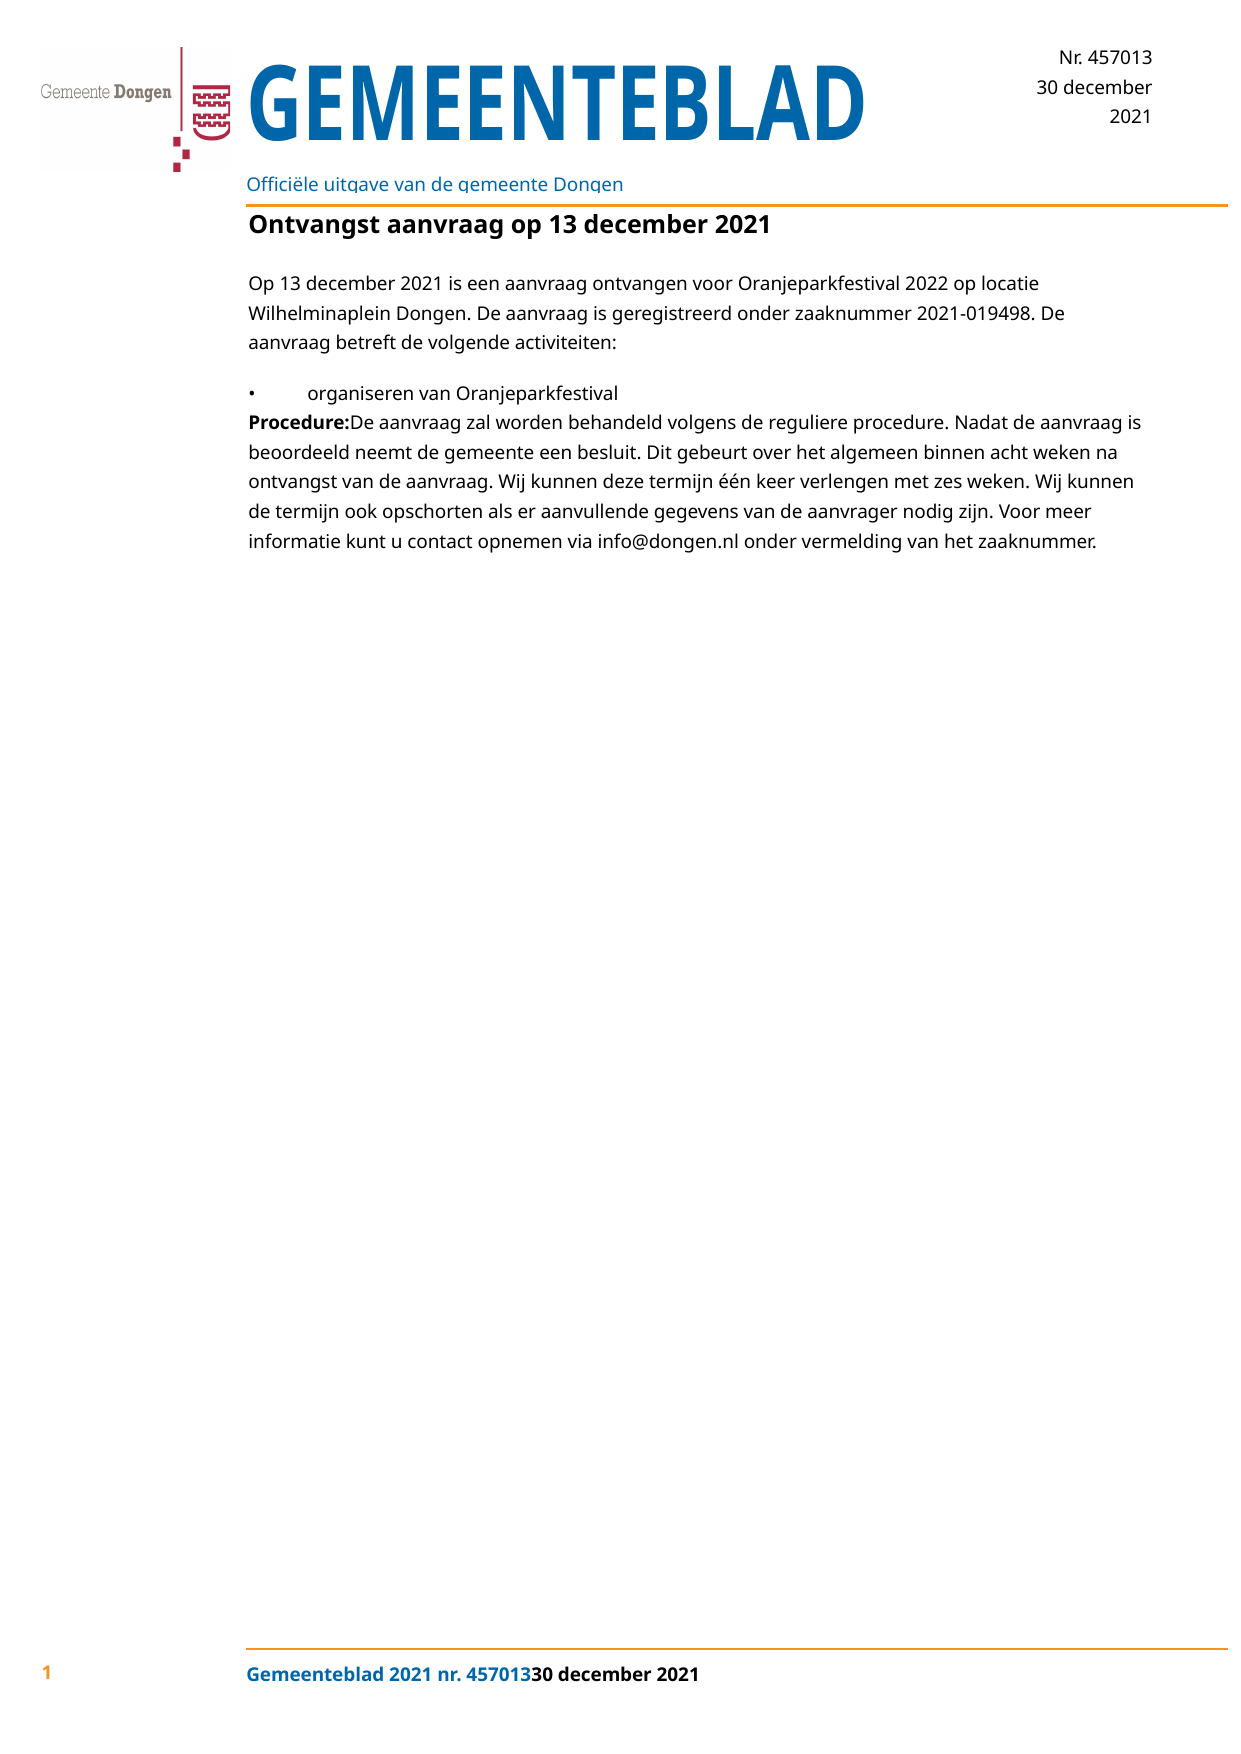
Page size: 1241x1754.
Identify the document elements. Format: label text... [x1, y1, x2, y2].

list organiseren van Oranjeparkfestival [248, 380, 1152, 406]
text Op 13 december 2021 is een aanvraag ontvangen voor Oranjeparkfestival 2022 op locatie Wilhelminaplein Dongen. De aanvraag is geregistreerd onder zaaknummer 2021-019498. De aanvraag betreft de volgende activiteiten: [248, 270, 1152, 355]
picture [41, 47, 231, 172]
text Ontvangst aanvraag op 13 december 2021 [248, 207, 1152, 241]
text Procedure:De aanvraag zal worden behandeld volgens de reguliere procedure. Nadat de aanvraag is beoordeeld neemt de gemeente een besluit. Dit gebeurt over het algemeen binnen acht weken na ontvangst van de aanvraag. Wij kunnen deze termijn één keer verlengen met zes weken. Wij kunnen de termijn ook opschorten als er aanvullende gegevens van de aanvrager nodig zijn. Voor meer informatie kunt u contact opnemen via info@dongen.nl onder vermelding van het zaaknummer. [248, 409, 1152, 553]
